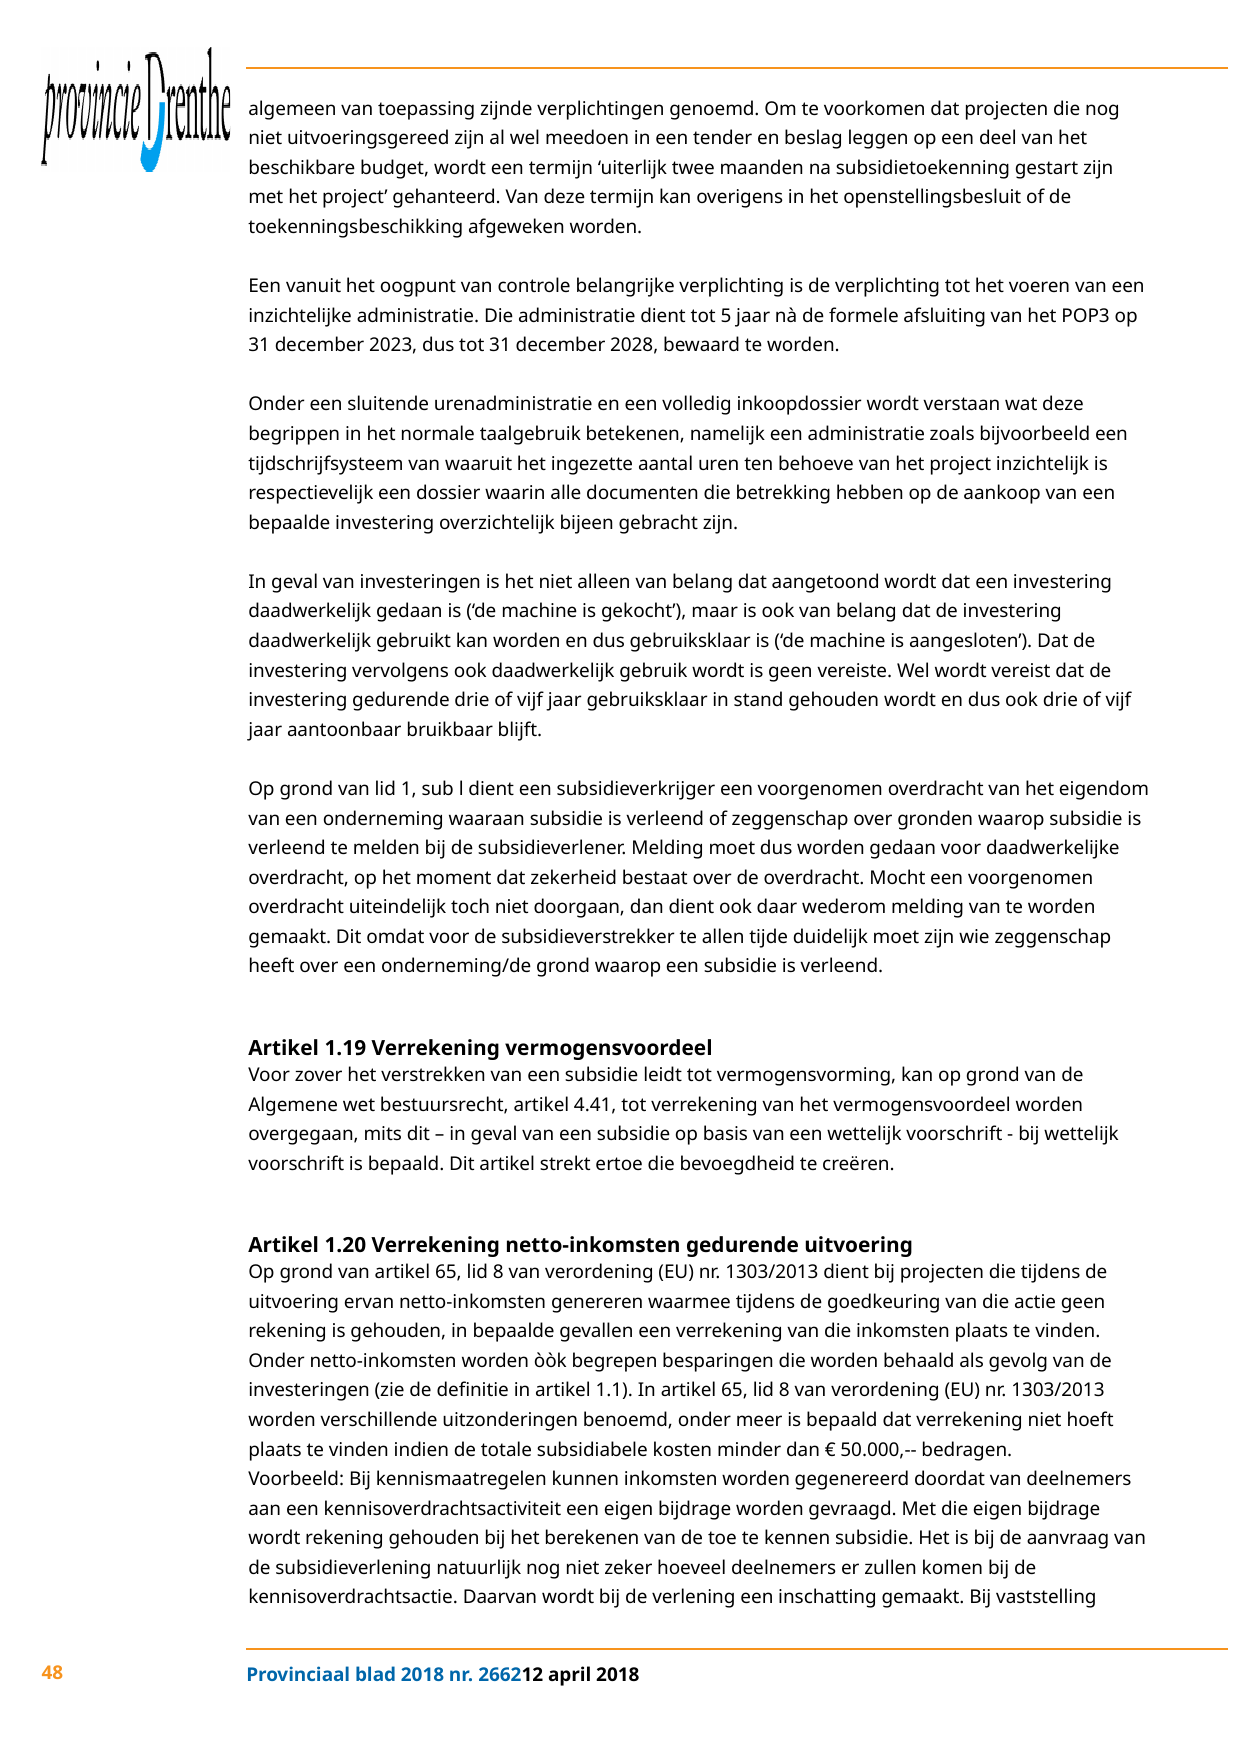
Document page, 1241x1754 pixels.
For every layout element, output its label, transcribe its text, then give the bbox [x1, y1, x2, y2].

picture [41, 47, 231, 172]
text Artikel 1.19 Verrekening vermogensvoordeel [248, 1033, 1152, 1061]
text algemeen van toepassing zijnde verplichtingen genoemd. Om te voorkomen dat projecten die nog niet uitvoeringsgereed zijn al wel meedoen in een tender en beslag leggen op een deel van het beschikbare budget, wordt een termijn ‘uiterlijk twee maanden na subsidietoekenning gestart zijn met het project’ gehanteerd. Van deze termijn kan overigens in het openstellingsbesluit of de toekenningsbeschikking afgeweken worden. [248, 95, 1152, 239]
text Voorbeeld: Bij kennismaatregelen kunnen inkomsten worden gegenereerd doordat van deelnemers aan een kennisoverdrachtsactiviteit een eigen bijdrage worden gevraagd. Met die eigen bijdrage wordt rekening gehouden bij het berekenen van de toe te kennen subsidie. Het is bij de aanvraag van de subsidieverlening natuurlijk nog niet zeker hoeveel deelnemers er zullen komen bij de kennisoverdrachtsactie. Daarvan wordt bij de verlening een inschatting gemaakt. Bij vaststelling [248, 1465, 1152, 1609]
text Artikel 1.20 Verrekening netto-inkomsten gedurende uitvoering [248, 1230, 1152, 1258]
text Onder een sluitende urenadministratie en een volledig inkoopdossier wordt verstaan wat deze begrippen in het normale taalgebruik betekenen, namelijk een administratie zoals bijvoorbeeld een tijdschrijfsysteem van waaruit het ingezette aantal uren ten behoeve van het project inzichtelijk is respectievelijk een dossier waarin alle documenten die betrekking hebben op de aankoop van een bepaalde investering overzichtelijk bijeen gebracht zijn. [248, 391, 1152, 535]
text Een vanuit het oogpunt van controle belangrijke verplichting is de verplichting tot het voeren van een inzichtelijke administratie. Die administratie dient tot 5 jaar nà de formele afsluiting van het POP3 op 31 december 2023, dus tot 31 december 2028, bewaard te worden. [248, 272, 1152, 357]
text Op grond van artikel 65, lid 8 van verordening (EU) nr. 1303/2013 dient bij projecten die tijdens de uitvoering ervan netto-inkomsten genereren waarmee tijdens de goedkeuring van die actie geen rekening is gehouden, in bepaalde gevallen een verrekening van die inkomsten plaats te vinden. Onder netto-inkomsten worden òòk begrepen besparingen die worden behaald als gevolg van de investeringen (zie de definitie in artikel 1.1). In artikel 65, lid 8 van verordening (EU) nr. 1303/2013 worden verschillende uitzonderingen benoemd, onder meer is bepaald dat verrekening niet hoeft plaats te vinden indien de totale subsidiabele kosten minder dan € 50.000,-- bedragen. [248, 1258, 1152, 1462]
text Op grond van lid 1, sub l dient een subsidieverkrijger een voorgenomen overdracht van het eigendom van een onderneming waaraan subsidie is verleend of zeggenschap over gronden waarop subsidie is verleend te melden bij de subsidieverlener. Melding moet dus worden gedaan voor daadwerkelijke overdracht, op het moment dat zekerheid bestaat over de overdracht. Mocht een voorgenomen overdracht uiteindelijk toch niet doorgaan, dan dient ook daar wederom melding van te worden gemaakt. Dit omdat voor de subsidieverstrekker te allen tijde duidelijk moet zijn wie zeggenschap heeft over een onderneming/de grond waarop een subsidie is verleend. [248, 775, 1152, 978]
text Voor zover het verstrekken van een subsidie leidt tot vermogensvorming, kan op grond van de Algemene wet bestuursrecht, artikel 4.41, tot verrekening van het vermogensvoordeel worden overgegaan, mits dit – in geval van een subsidie op basis van een wettelijk voorschrift - bij wettelijk voorschrift is bepaald. Dit artikel strekt ertoe die bevoegdheid te creëren. [248, 1061, 1152, 1176]
text In geval van investeringen is het niet alleen van belang dat aangetoond wordt dat een investering daadwerkelijk gedaan is (‘de machine is gekocht’), maar is ook van belang dat de investering daadwerkelijk gebruikt kan worden en dus gebruiksklaar is (‘de machine is aangesloten’). Dat de investering vervolgens ook daadwerkelijk gebruik wordt is geen vereiste. Wel wordt vereist dat de investering gedurende drie of vijf jaar gebruiksklaar in stand gehouden wordt en dus ook drie of vijf jaar aantoonbaar bruikbaar blijft. [248, 568, 1152, 742]
